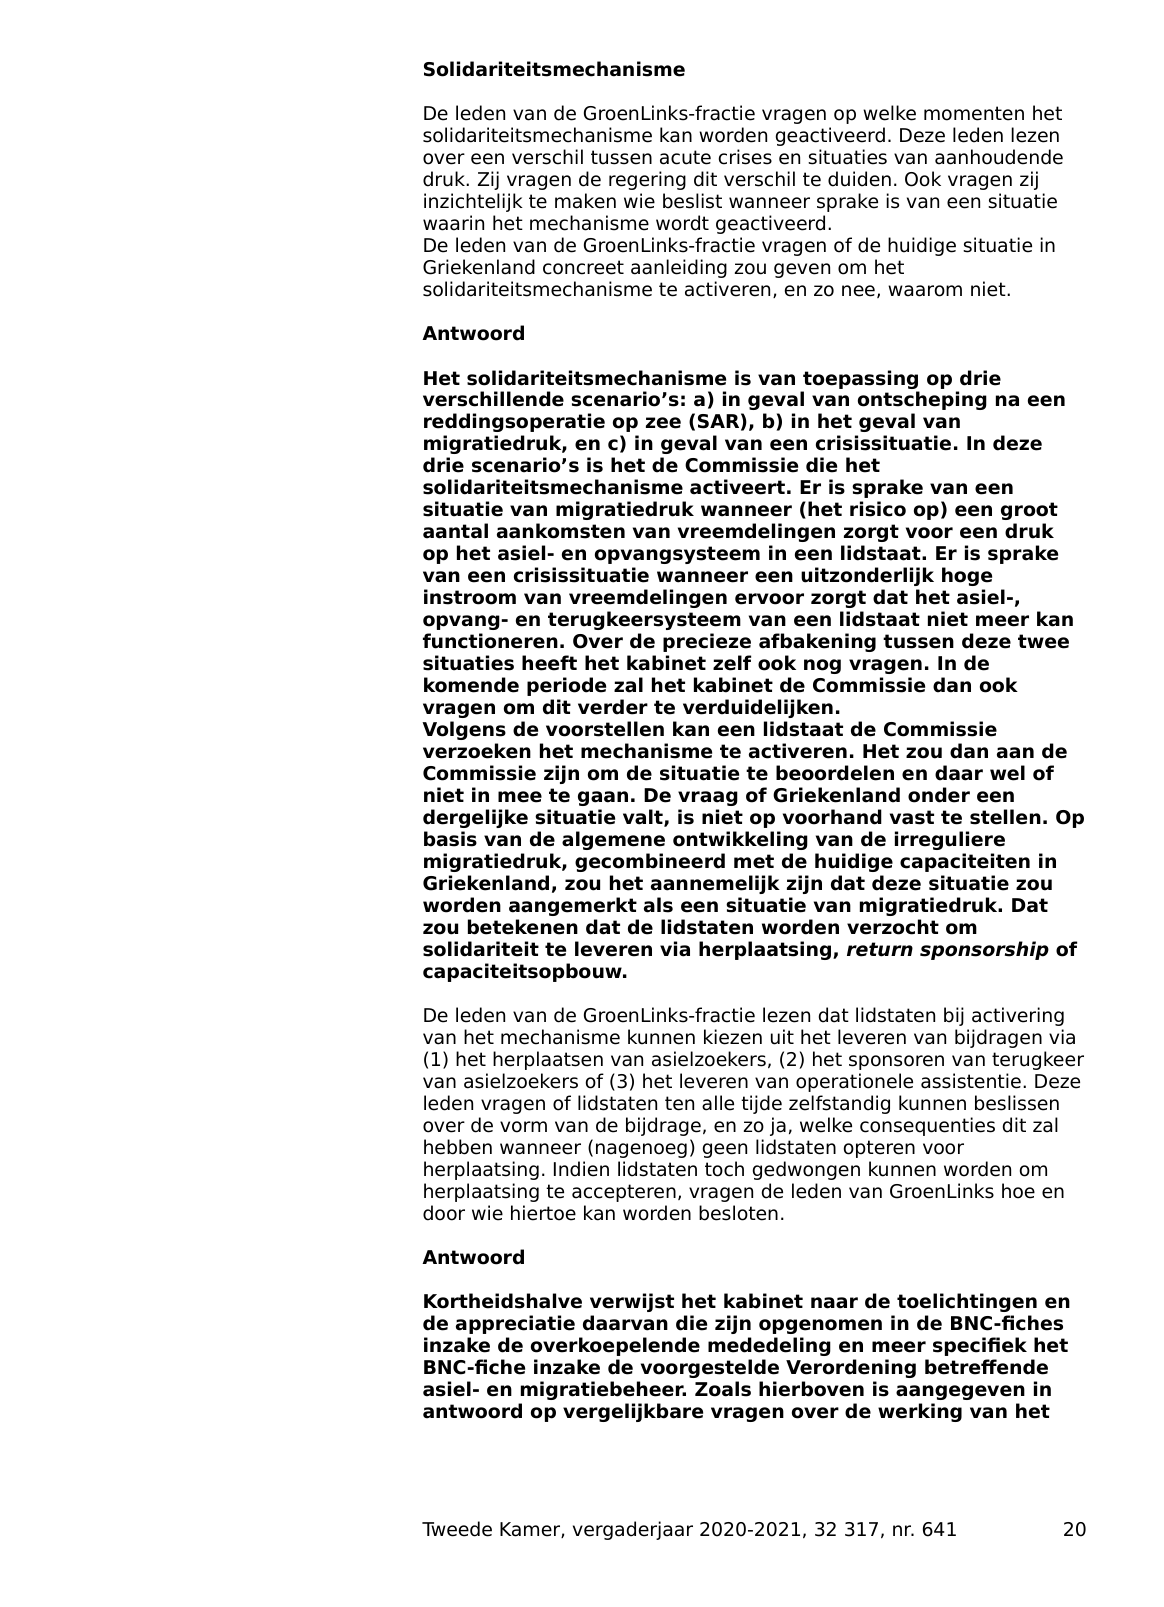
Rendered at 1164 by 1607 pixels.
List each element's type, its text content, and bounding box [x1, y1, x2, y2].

text Het solidariteitsmechanisme is van toepassing op drie verschillende scenario’s: a) in geval van ontscheping na een reddingsoperatie op zee (SAR), b) in het geval van migratiedruk, en c) in geval van een crisissituatie. In deze drie scenario’s is het de Commissie die het solidariteitsmechanisme activeert. Er is sprake van een situatie van migratiedruk wanneer (het risico op) een groot aantal aankomsten van vreemdelingen zorgt voor een druk op het asiel- en opvangsysteem in een lidstaat. Er is sprake van een crisissituatie wanneer een uitzonderlijk hoge instroom van vreemdelingen ervoor zorgt dat het asiel-, opvang- en terugkeersysteem van een lidstaat niet meer kan functioneren. Over de precieze afbakening tussen deze twee situaties heeft het kabinet zelf ook nog vragen. In de komende periode zal het kabinet de Commissie dan ook vragen om dit verder te verduidelijken. [422, 367, 1087, 719]
text De leden van de GroenLinks-fractie lezen dat lidstaten bij activering van het mechanisme kunnen kiezen uit het leveren van bijdragen via (1) het herplaatsen van asielzoekers, (2) het sponsoren van terugkeer van asielzoekers of (3) het leveren van operationele assistentie. Deze leden vragen of lidstaten ten alle tijde zelfstandig kunnen beslissen over de vorm van de bijdrage, en zo ja, welke consequenties dit zal hebben wanneer (nagenoeg) geen lidstaten opteren voor herplaatsing. Indien lidstaten toch gedwongen kunnen worden om herplaatsing te accepteren, vragen de leden van GroenLinks hoe en door wie hiertoe kan worden besloten. [422, 1005, 1087, 1225]
text Volgens de voorstellen kan een lidstaat de Commissie verzoeken het mechanisme te activeren. Het zou dan aan de Commissie zijn om de situatie te beoordelen en daar wel of niet in mee te gaan. De vraag of Griekenland onder een dergelijke situatie valt, is niet op voorhand vast te stellen. Op basis van de algemene ontwikkeling van de irreguliere migratiedruk, gecombineerd met de huidige capaciteiten in Griekenland, zou het aannemelijk zijn dat deze situatie zou worden aangemerkt als een situatie van migratiedruk. Dat zou betekenen dat de lidstaten worden verzocht om solidariteit te leveren via herplaatsing, return sponsorship of capaciteitsopbouw. [422, 719, 1087, 983]
text Kortheidshalve verwijst het kabinet naar de toelichtingen en de appreciatie daarvan die zijn opgenomen in de BNC-fiches inzake de overkoepelende mededeling en meer specifiek het BNC-fiche inzake de voorgestelde Verordening betreffende asiel- en migratiebeheer. Zoals hierboven is aangegeven in antwoord op vergelijkbare vragen over de werking van het [422, 1291, 1087, 1423]
text De leden van de GroenLinks-fractie vragen op welke momenten het solidariteitsmechanisme kan worden geactiveerd. Deze leden lezen over een verschil tussen acute crises en situaties van aanhoudende druk. Zij vragen de regering dit verschil te duiden. Ook vragen zij inzichtelijk te maken wie beslist wanneer sprake is van een situatie waarin het mechanisme wordt geactiveerd. [422, 103, 1087, 235]
text De leden van de GroenLinks-fractie vragen of de huidige situatie in Griekenland concreet aanleiding zou geven om het solidariteitsmechanisme te activeren, en zo nee, waarom niet. [422, 235, 1087, 301]
subtitle Solidariteitsmechanisme [422, 59, 1087, 81]
subtitle Antwoord [422, 1247, 1087, 1269]
subtitle Antwoord [422, 323, 1087, 345]
